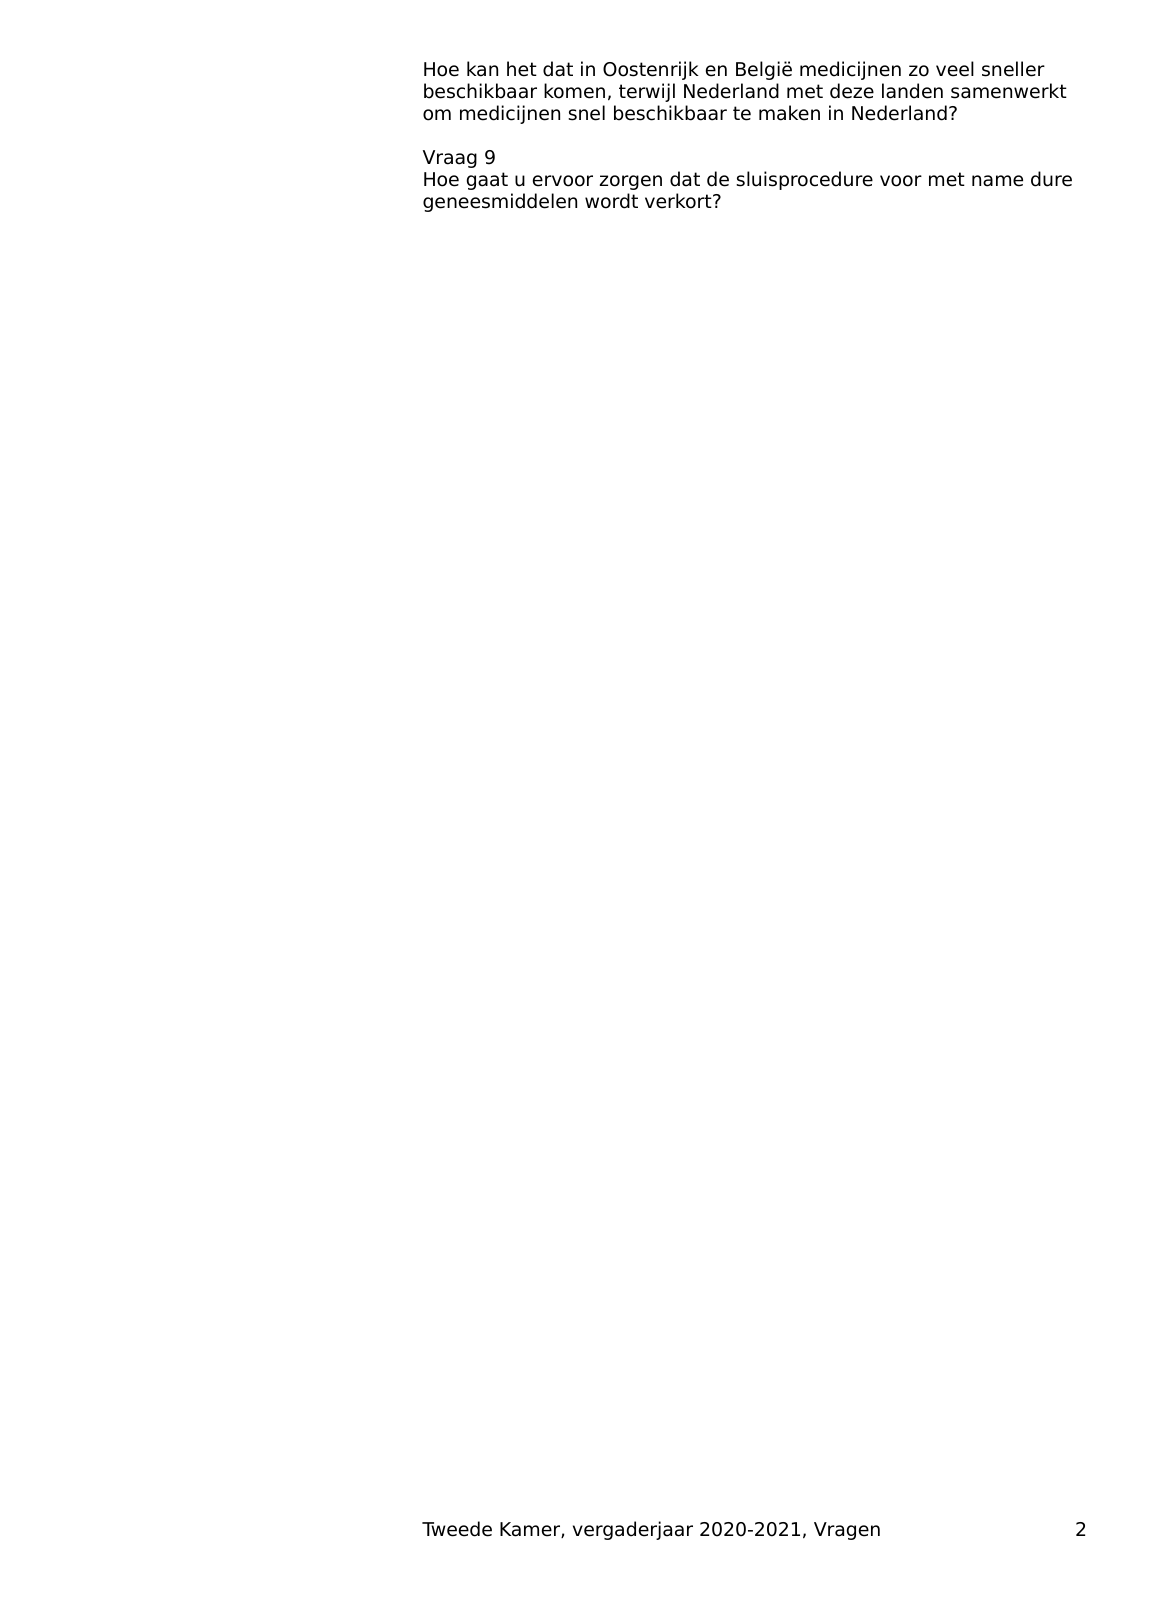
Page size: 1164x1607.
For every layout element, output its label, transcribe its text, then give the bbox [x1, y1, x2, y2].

text Hoe gaat u ervoor zorgen dat de sluisprocedure voor met name dure geneesmiddelen wordt verkort? [422, 169, 1087, 213]
text Hoe kan het dat in Oostenrijk en België medicijnen zo veel sneller beschikbaar komen, terwijl Nederland met deze landen samenwerkt om medicijnen snel beschikbaar te maken in Nederland? [422, 59, 1087, 125]
text Vraag 9 [422, 147, 1087, 169]
